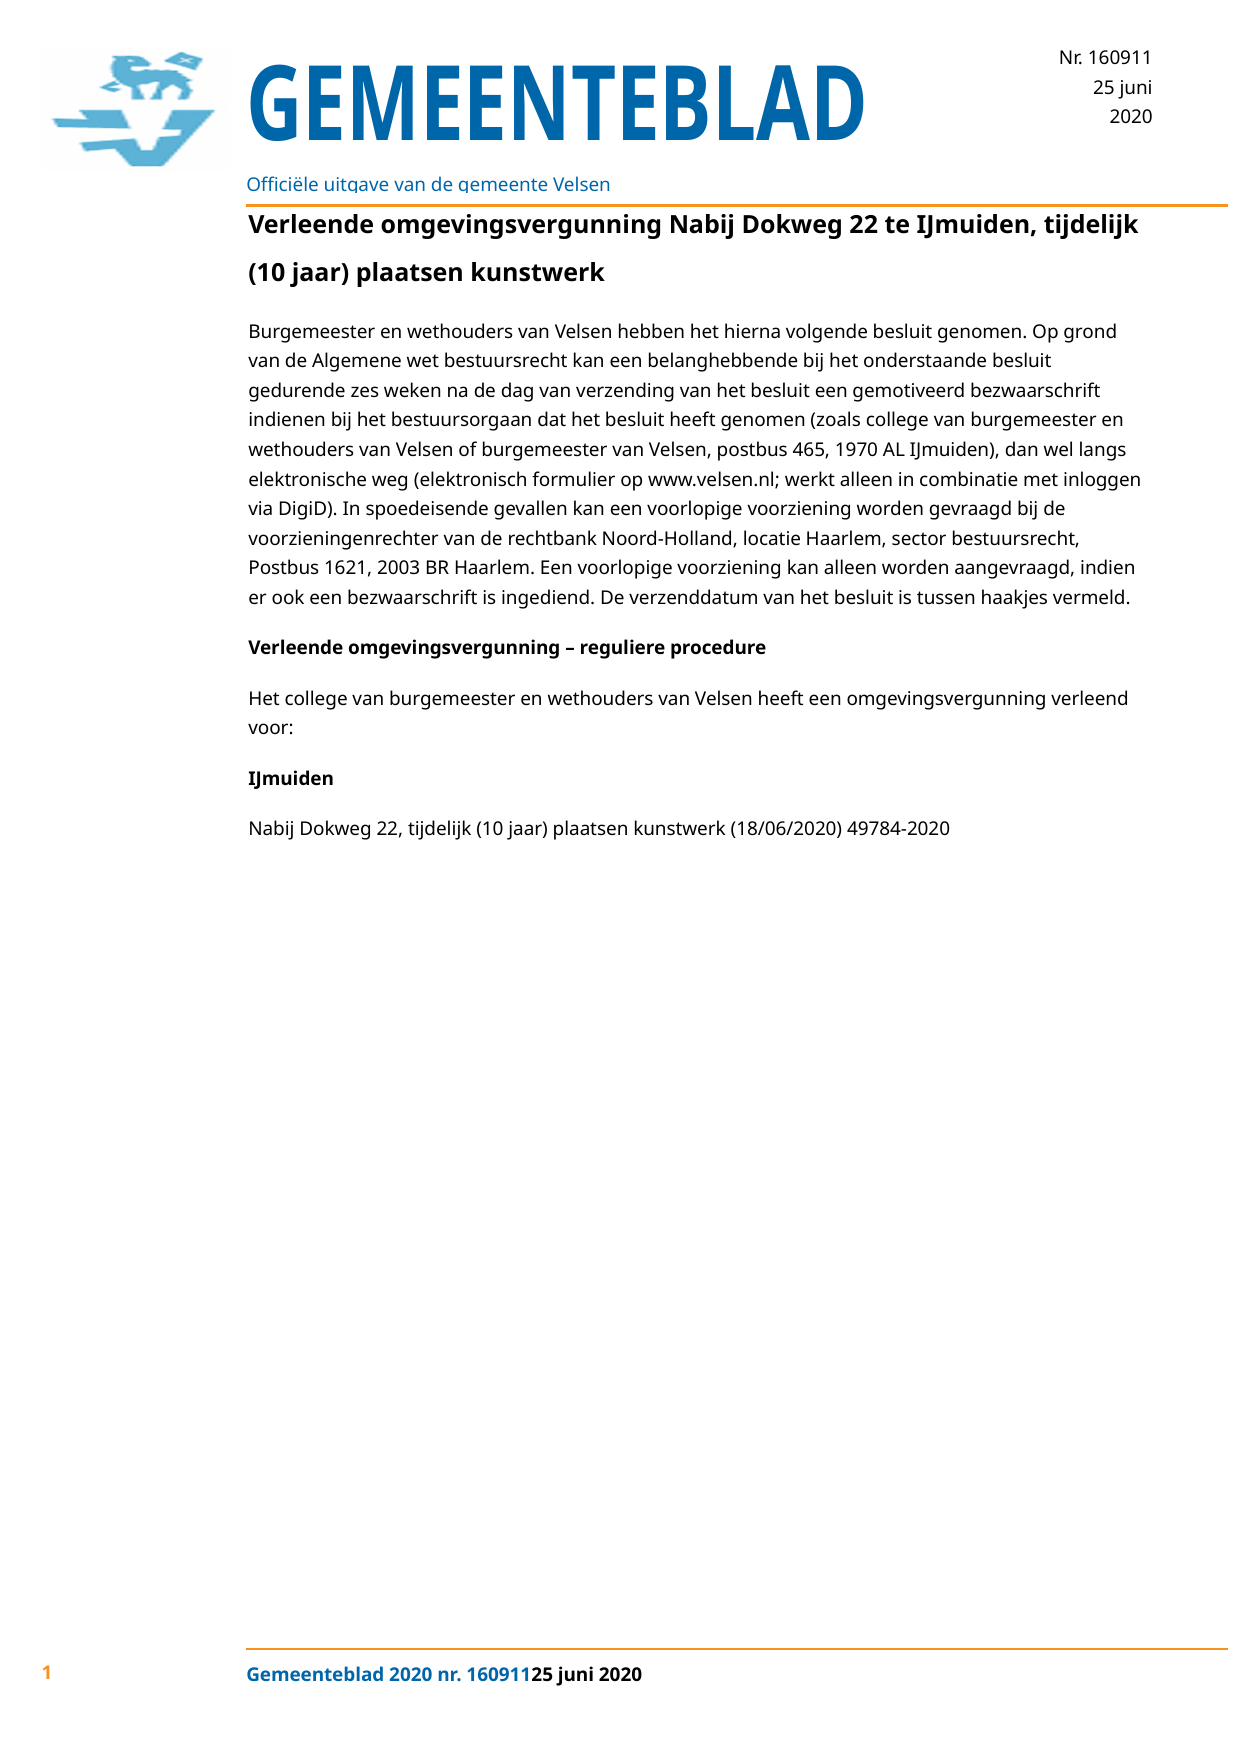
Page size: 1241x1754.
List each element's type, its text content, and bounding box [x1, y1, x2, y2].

text IJmuiden [248, 765, 1152, 791]
text Het college van burgemeester en wethouders van Velsen heeft een omgevingsvergunning verleend voor: [248, 685, 1152, 740]
text Verleende omgevingsvergunning Nabij Dokweg 22 te IJmuiden, tijdelijk (10 jaar) plaatsen kunstwerk [248, 207, 1152, 288]
picture [41, 47, 231, 172]
text Nabij Dokweg 22, tijdelijk (10 jaar) plaatsen kunstwerk (18/06/2020) 49784-2020 [248, 815, 1152, 841]
text Burgemeester en wethouders van Velsen hebben het hierna volgende besluit genomen. Op grond van de Algemene wet bestuursrecht kan een belanghebbende bij het onderstaande besluit gedurende zes weken na de dag van verzending van het besluit een gemotiveerd bezwaarschrift indienen bij het bestuursorgaan dat het besluit heeft genomen (zoals college van burgemeester en wethouders van Velsen of burgemeester van Velsen, postbus 465, 1970 AL IJmuiden), dan wel langs elektronische weg (elektronisch formulier op www.velsen.nl; werkt alleen in combinatie met inloggen via DigiD). In spoedeisende gevallen kan een voorlopige voorziening worden gevraagd bij de voorzieningenrechter van de rechtbank Noord-Holland, locatie Haarlem, sector bestuursrecht, Postbus 1621, 2003 BR Haarlem. Een voorlopige voorziening kan alleen worden aangevraagd, indien er ook een bezwaarschrift is ingediend. De verzenddatum van het besluit is tussen haakjes vermeld. [248, 318, 1152, 610]
text Verleende omgevingsvergunning – reguliere procedure [248, 634, 1152, 660]
